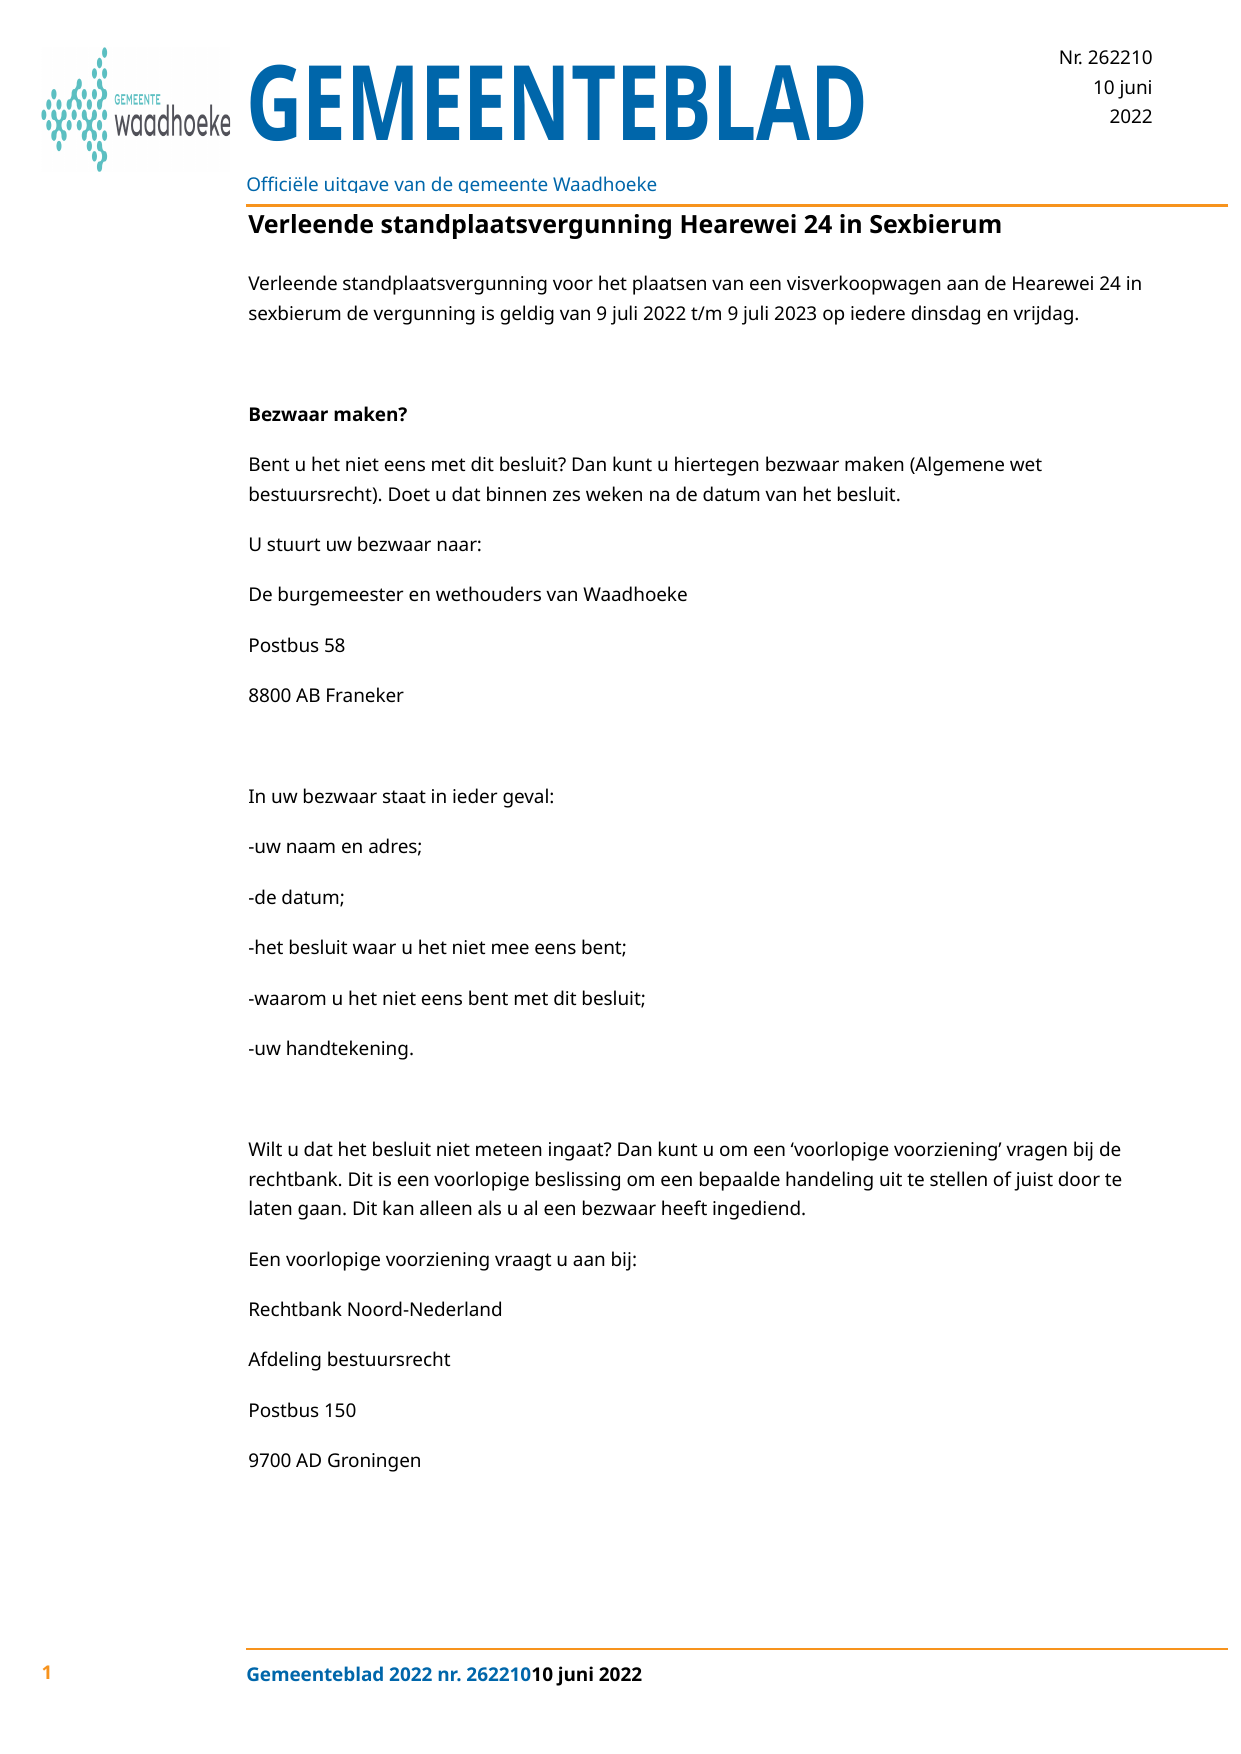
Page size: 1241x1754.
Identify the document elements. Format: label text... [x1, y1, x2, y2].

text -waarom u het niet eens bent met dit besluit; [248, 985, 1152, 1011]
text -het besluit waar u het niet mee eens bent; [248, 934, 1152, 960]
text Verleende standplaatsvergunning Hearewei 24 in Sexbierum [248, 207, 1152, 241]
text Verleende standplaatsvergunning voor het plaatsen van een visverkoopwagen aan de Hearewei 24 in sexbierum de vergunning is geldig van 9 juli 2022 t/m 9 juli 2023 op iedere dinsdag en vrijdag. [248, 270, 1152, 326]
picture [41, 47, 231, 172]
text Wilt u dat het besluit niet meteen ingaat? Dan kunt u om een ‘voorlopige voorziening’ vragen bij de rechtbank. Dit is een voorlopige beslissing om een bepaalde handeling uit te stellen of juist door te laten gaan. Dit kan alleen als u al een bezwaar heeft ingediend. [248, 1136, 1152, 1221]
text 9700 AD Groningen [248, 1447, 1152, 1473]
text Bezwaar maken? [248, 401, 1152, 426]
text De burgemeester en wethouders van Waadhoeke [248, 582, 1152, 607]
text Postbus 58 [248, 632, 1152, 658]
text -uw handtekening. [248, 1035, 1152, 1061]
text Een voorlopige voorziening vraagt u aan bij: [248, 1246, 1152, 1271]
text U stuurt uw bezwaar naar: [248, 531, 1152, 557]
text Rechtbank Noord-Nederland [248, 1296, 1152, 1322]
text Afdeling bestuursrecht [248, 1347, 1152, 1372]
text -uw naam en adres; [248, 834, 1152, 859]
text 8800 AB Franeker [248, 682, 1152, 708]
text -de datum; [248, 884, 1152, 910]
text In uw bezwaar staat in ieder geval: [248, 783, 1152, 809]
text Postbus 150 [248, 1397, 1152, 1423]
text Bent u het niet eens met dit besluit? Dan kunt u hiertegen bezwaar maken (Algemene wet bestuursrecht). Doet u dat binnen zes weken na de datum van het besluit. [248, 451, 1152, 506]
